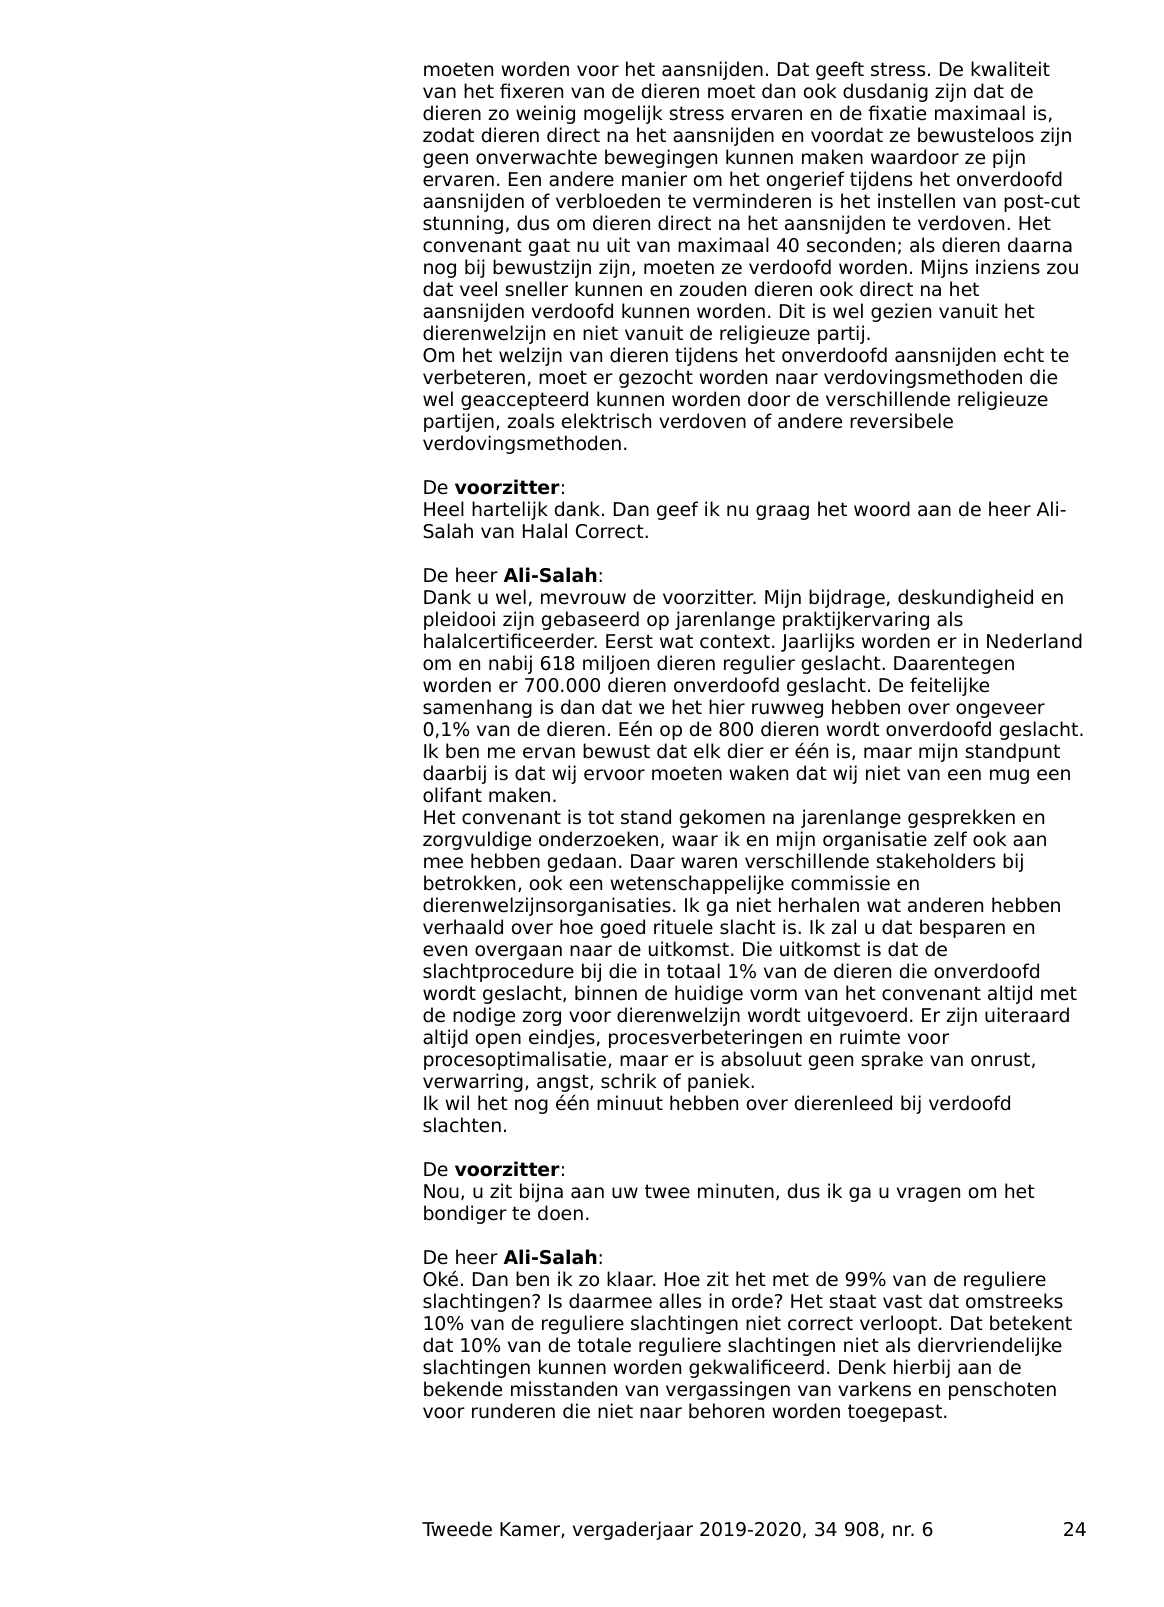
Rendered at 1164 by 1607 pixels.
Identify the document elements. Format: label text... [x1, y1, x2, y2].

text De heer Ali-Salah: [422, 565, 1087, 587]
text moeten worden voor het aansnijden. Dat geeft stress. De kwaliteit van het fixeren van de dieren moet dan ook dusdanig zijn dat de dieren zo weinig mogelijk stress ervaren en de fixatie maximaal is, zodat dieren direct na het aansnijden en voordat ze bewusteloos zijn geen onverwachte bewegingen kunnen maken waardoor ze pijn ervaren. Een andere manier om het ongerief tijdens het onverdoofd aansnijden of verbloeden te verminderen is het instellen van post-cut stunning, dus om dieren direct na het aansnijden te verdoven. Het convenant gaat nu uit van maximaal 40 seconden; als dieren daarna nog bij bewustzijn zijn, moeten ze verdoofd worden. Mijns inziens zou dat veel sneller kunnen en zouden dieren ook direct na het aansnijden verdoofd kunnen worden. Dit is wel gezien vanuit het dierenwelzijn en niet vanuit de religieuze partij. [422, 59, 1087, 345]
text De heer Ali-Salah: [422, 1247, 1087, 1269]
text Nou, u zit bijna aan uw twee minuten, dus ik ga u vragen om het bondiger te doen. [422, 1181, 1087, 1224]
text Ik wil het nog één minuut hebben over dierenleed bij verdoofd slachten. [422, 1092, 1087, 1136]
text Heel hartelijk dank. Dan geef ik nu graag het woord aan de heer Ali-Salah van Halal Correct. [422, 499, 1087, 543]
text De voorzitter: [422, 477, 1087, 499]
text Oké. Dan ben ik zo klaar. Hoe zit het met de 99% van de reguliere slachtingen? Is daarmee alles in orde? Het staat vast dat omstreeks 10% van de reguliere slachtingen niet correct verloopt. Dat betekent dat 10% van de totale reguliere slachtingen niet als diervriendelijke slachtingen kunnen worden gekwalificeerd. Denk hierbij aan de bekende misstanden van vergassingen van varkens en penschoten voor runderen die niet naar behoren worden toegepast. [422, 1269, 1087, 1423]
text Het convenant is tot stand gekomen na jarenlange gesprekken en zorgvuldige onderzoeken, waar ik en mijn organisatie zelf ook aan mee hebben gedaan. Daar waren verschillende stakeholders bij betrokken, ook een wetenschappelijke commissie en dierenwelzijnsorganisaties. Ik ga niet herhalen wat anderen hebben verhaald over hoe goed rituele slacht is. Ik zal u dat besparen en even overgaan naar de uitkomst. Die uitkomst is dat de slachtprocedure bij die in totaal 1% van de dieren die onverdoofd wordt geslacht, binnen de huidige vorm van het convenant altijd met de nodige zorg voor dierenwelzijn wordt uitgevoerd. Er zijn uiteraard altijd open eindjes, procesverbeteringen en ruimte voor procesoptimalisatie, maar er is absoluut geen sprake van onrust, verwarring, angst, schrik of paniek. [422, 807, 1087, 1092]
text Dank u wel, mevrouw de voorzitter. Mijn bijdrage, deskundigheid en pleidooi zijn gebaseerd op jarenlange praktijkervaring als halalcertificeerder. Eerst wat context. Jaarlijks worden er in Nederland om en nabij 618 miljoen dieren regulier geslacht. Daarentegen worden er 700.000 dieren onverdoofd geslacht. De feitelijke samenhang is dan dat we het hier ruwweg hebben over ongeveer 0,1% van de dieren. Eén op de 800 dieren wordt onverdoofd geslacht. Ik ben me ervan bewust dat elk dier er één is, maar mijn standpunt daarbij is dat wij ervoor moeten waken dat wij niet van een mug een olifant maken. [422, 587, 1087, 807]
text De voorzitter: [422, 1159, 1087, 1181]
text Om het welzijn van dieren tijdens het onverdoofd aansnijden echt te verbeteren, moet er gezocht worden naar verdovingsmethoden die wel geaccepteerd kunnen worden door de verschillende religieuze partijen, zoals elektrisch verdoven of andere reversibele verdovingsmethoden. [422, 345, 1087, 455]
